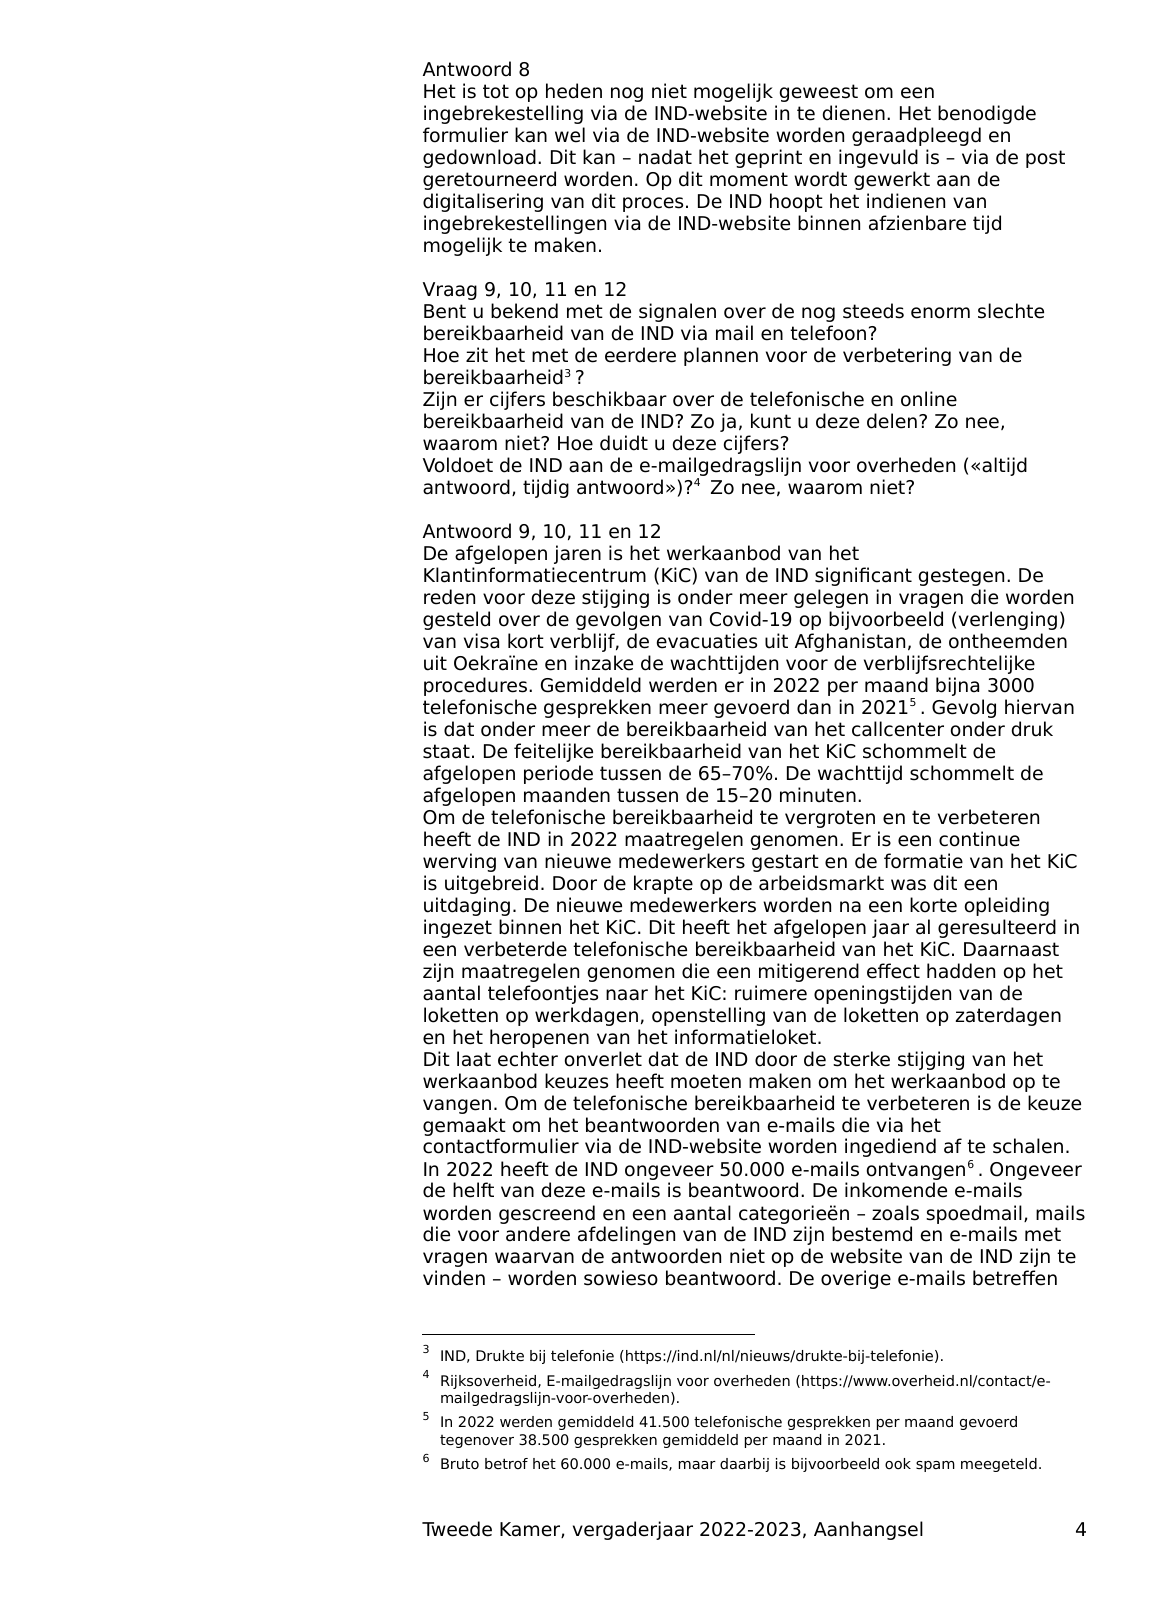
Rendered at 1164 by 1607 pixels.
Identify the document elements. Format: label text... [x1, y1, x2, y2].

text In 2022 werden gemiddeld 41.500 telefonische gesprekken per maand gevoerd tegenover 38.500 gesprekken gemiddeld per maand in 2021. [422, 1410, 1087, 1449]
text Het is tot op heden nog niet mogelijk geweest om een ingebrekestelling via de IND-website in te dienen. Het benodigde formulier kan wel via de IND-website worden geraadpleegd en gedownload. Dit kan – nadat het geprint en ingevuld is – via de post geretourneerd worden. Op dit moment wordt gewerkt aan de digitalisering van dit proces. De IND hoopt het indienen van ingebrekestellingen via de IND-website binnen afzienbare tijd mogelijk te maken. [422, 81, 1087, 257]
text Vraag 9, 10, 11 en 12 [422, 279, 1087, 301]
text Voldoet de IND aan de e-mailgedragslijn voor overheden («altijd antwoord, tijdig antwoord»)? Zo nee, waarom niet? [422, 455, 1087, 499]
text Bruto betrof het 60.000 e-mails, maar daarbij is bijvoorbeeld ook spam meegeteld. [422, 1452, 1087, 1474]
text De afgelopen jaren is het werkaanbod van het Klantinformatiecentrum (KiC) van de IND significant gestegen. De reden voor deze stijging is onder meer gelegen in vragen die worden gesteld over de gevolgen van Covid-19 op bijvoorbeeld (verlenging) van visa kort verblijf, de evacuaties uit Afghanistan, de ontheemden uit Oekraïne en inzake de wachttijden voor de verblijfsrechtelijke procedures. Gemiddeld werden er in 2022 per maand bijna 3000 telefonische gesprekken meer gevoerd dan in 2021. Gevolg hiervan is dat onder meer de bereikbaarheid van het callcenter onder druk staat. De feitelijke bereikbaarheid van het KiC schommelt de afgelopen periode tussen de 65–70%. De wachttijd schommelt de afgelopen maanden tussen de 15–20 minuten. [422, 543, 1087, 807]
text Antwoord 9, 10, 11 en 12 [422, 521, 1087, 543]
text Zijn er cijfers beschikbaar over de telefonische en online bereikbaarheid van de IND? Zo ja, kunt u deze delen? Zo nee, waarom niet? Hoe duidt u deze cijfers? [422, 389, 1087, 455]
text Rijksoverheid, E-mailgedragslijn voor overheden (https://www.overheid.nl/contact/e-mailgedragslijn-voor-overheden). [422, 1368, 1087, 1407]
text Bent u bekend met de signalen over de nog steeds enorm slechte bereikbaarheid van de IND via mail en telefoon? [422, 301, 1087, 345]
text Om de telefonische bereikbaarheid te vergroten en te verbeteren heeft de IND in 2022 maatregelen genomen. Er is een continue werving van nieuwe medewerkers gestart en de formatie van het KiC is uitgebreid. Door de krapte op de arbeidsmarkt was dit een uitdaging. De nieuwe medewerkers worden na een korte opleiding ingezet binnen het KiC. Dit heeft het afgelopen jaar al geresulteerd in een verbeterde telefonische bereikbaarheid van het KiC. Daarnaast zijn maatregelen genomen die een mitigerend effect hadden op het aantal telefoontjes naar het KiC: ruimere openingstijden van de loketten op werkdagen, openstelling van de loketten op zaterdagen en het heropenen van het informatieloket. [422, 807, 1087, 1048]
text Hoe zit het met de eerdere plannen voor de verbetering van de bereikbaarheid? [422, 345, 1087, 389]
text IND, Drukte bij telefonie (https://ind.nl/nl/nieuws/drukte-bij-telefonie). [422, 1343, 1087, 1366]
text Dit laat echter onverlet dat de IND door de sterke stijging van het werkaanbod keuzes heeft moeten maken om het werkaanbod op te vangen. Om de telefonische bereikbaarheid te verbeteren is de keuze gemaakt om het beantwoorden van e-mails die via het contactformulier via de IND-website worden ingediend af te schalen. In 2022 heeft de IND ongeveer 50.000 e-mails ontvangen. Ongeveer de helft van deze e-mails is beantwoord. De inkomende e-mails worden gescreend en een aantal categorieën – zoals spoedmail, mails die voor andere afdelingen van de IND zijn bestemd en e-mails met vragen waarvan de antwoorden niet op de website van de IND zijn te vinden – worden sowieso beantwoord. De overige e-mails betreffen [422, 1048, 1087, 1290]
text Antwoord 8 [422, 59, 1087, 81]
